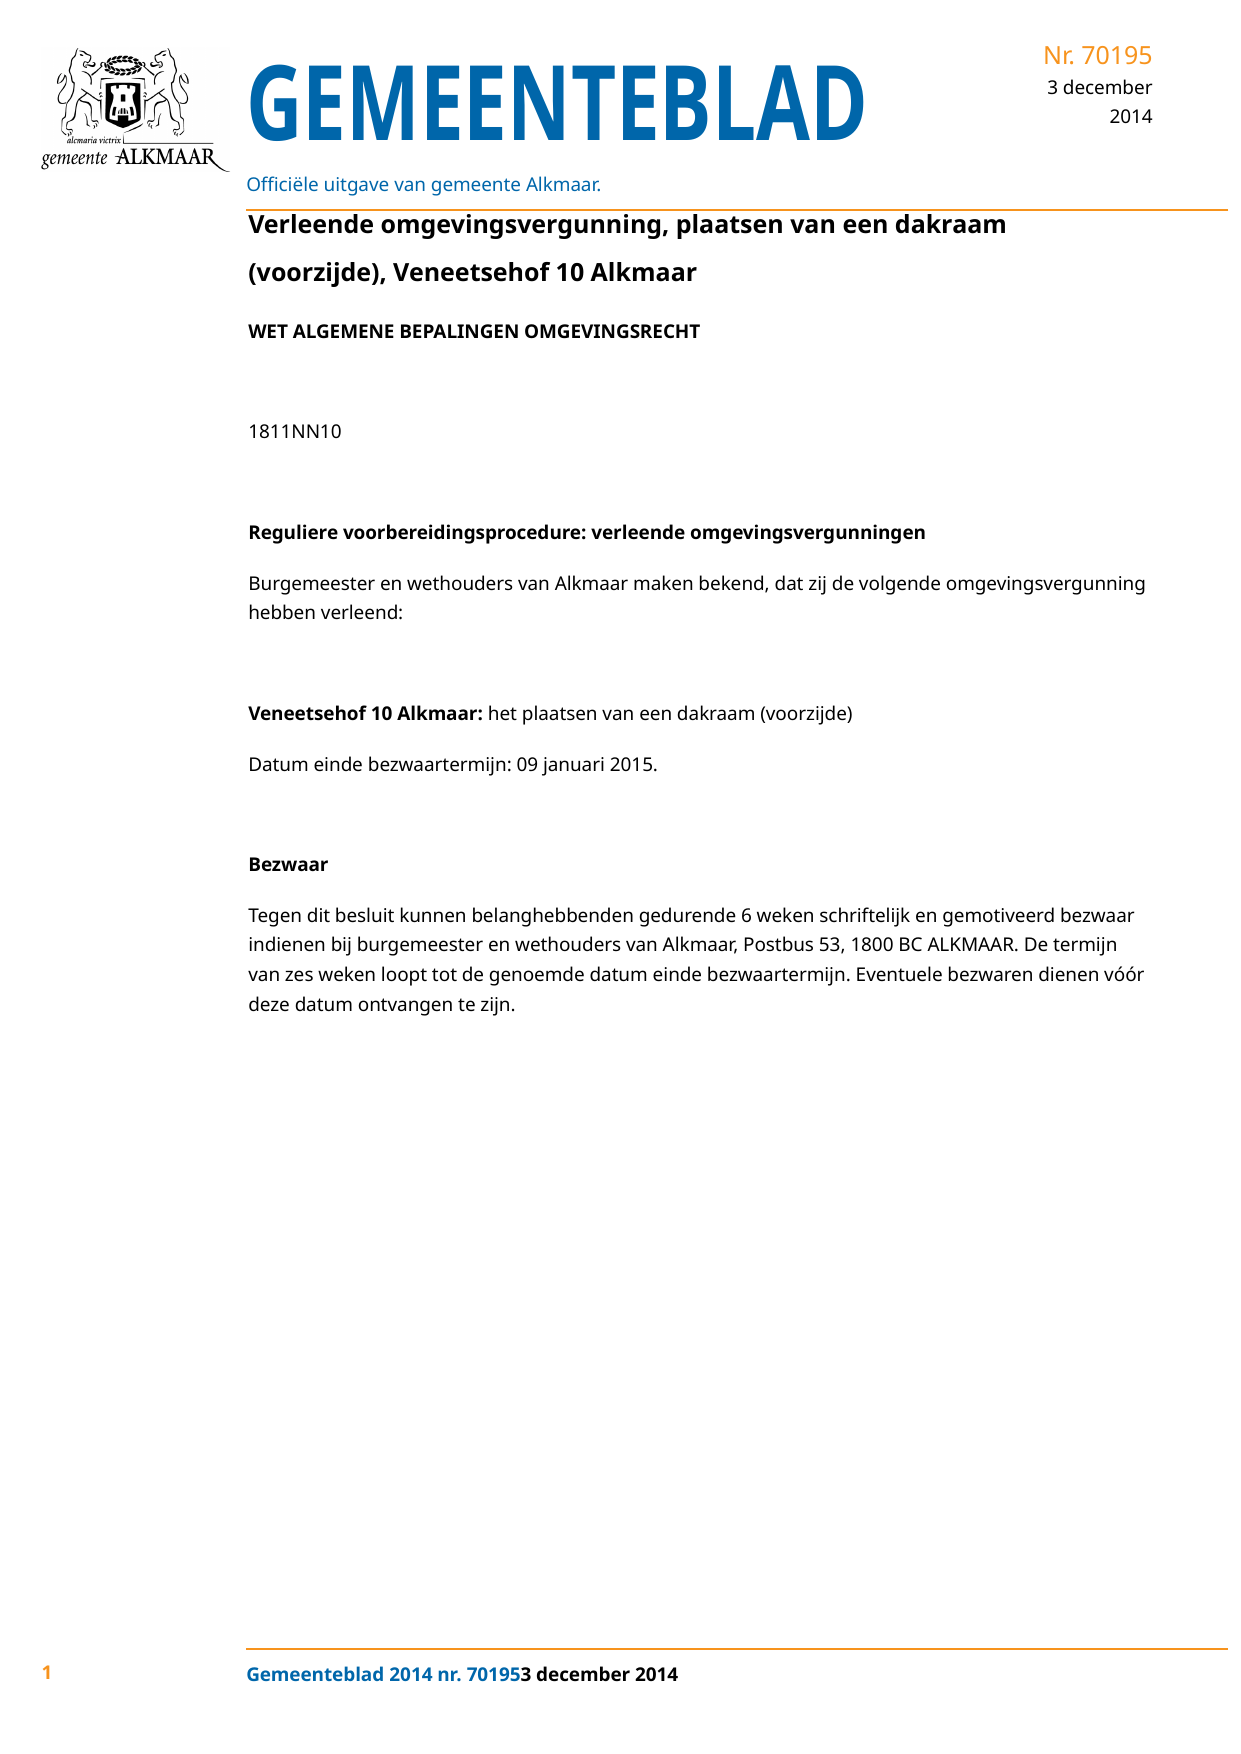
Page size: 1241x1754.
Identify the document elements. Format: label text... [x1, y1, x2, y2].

text Reguliere voorbereidingsprocedure: verleende omgevingsvergunningen [248, 519, 1152, 545]
text Datum einde bezwaartermijn: 09 januari 2015. [248, 751, 1152, 777]
text 1811NN10 [248, 419, 1152, 444]
text WET ALGEMENE BEPALINGEN OMGEVINGSRECHT [248, 318, 1152, 344]
text Bezwaar [248, 852, 1152, 877]
text Burgemeester en wethouders van Alkmaar maken bekend, dat zij de volgende omgevingsvergunning hebben verleend: [248, 570, 1152, 625]
text Verleende omgevingsvergunning, plaatsen van een dakraam (voorzijde), Veneetsehof 10 Alkmaar [248, 211, 1152, 288]
text Tegen dit besluit kunnen belanghebbenden gedurende 6 weken schriftelijk en gemotiveerd bezwaar indienen bij burgemeester en wethouders van Alkmaar, Postbus 53, 1800 BC ALKMAAR. De termijn van zes weken loopt tot de genoemde datum einde bezwaartermijn. Eventuele bezwaren dienen vóór deze datum ontvangen te zijn. [248, 902, 1152, 1017]
picture [41, 47, 231, 172]
text Veneetsehof 10 Alkmaar: het plaatsen van een dakraam (voorzijde) [248, 700, 1152, 726]
